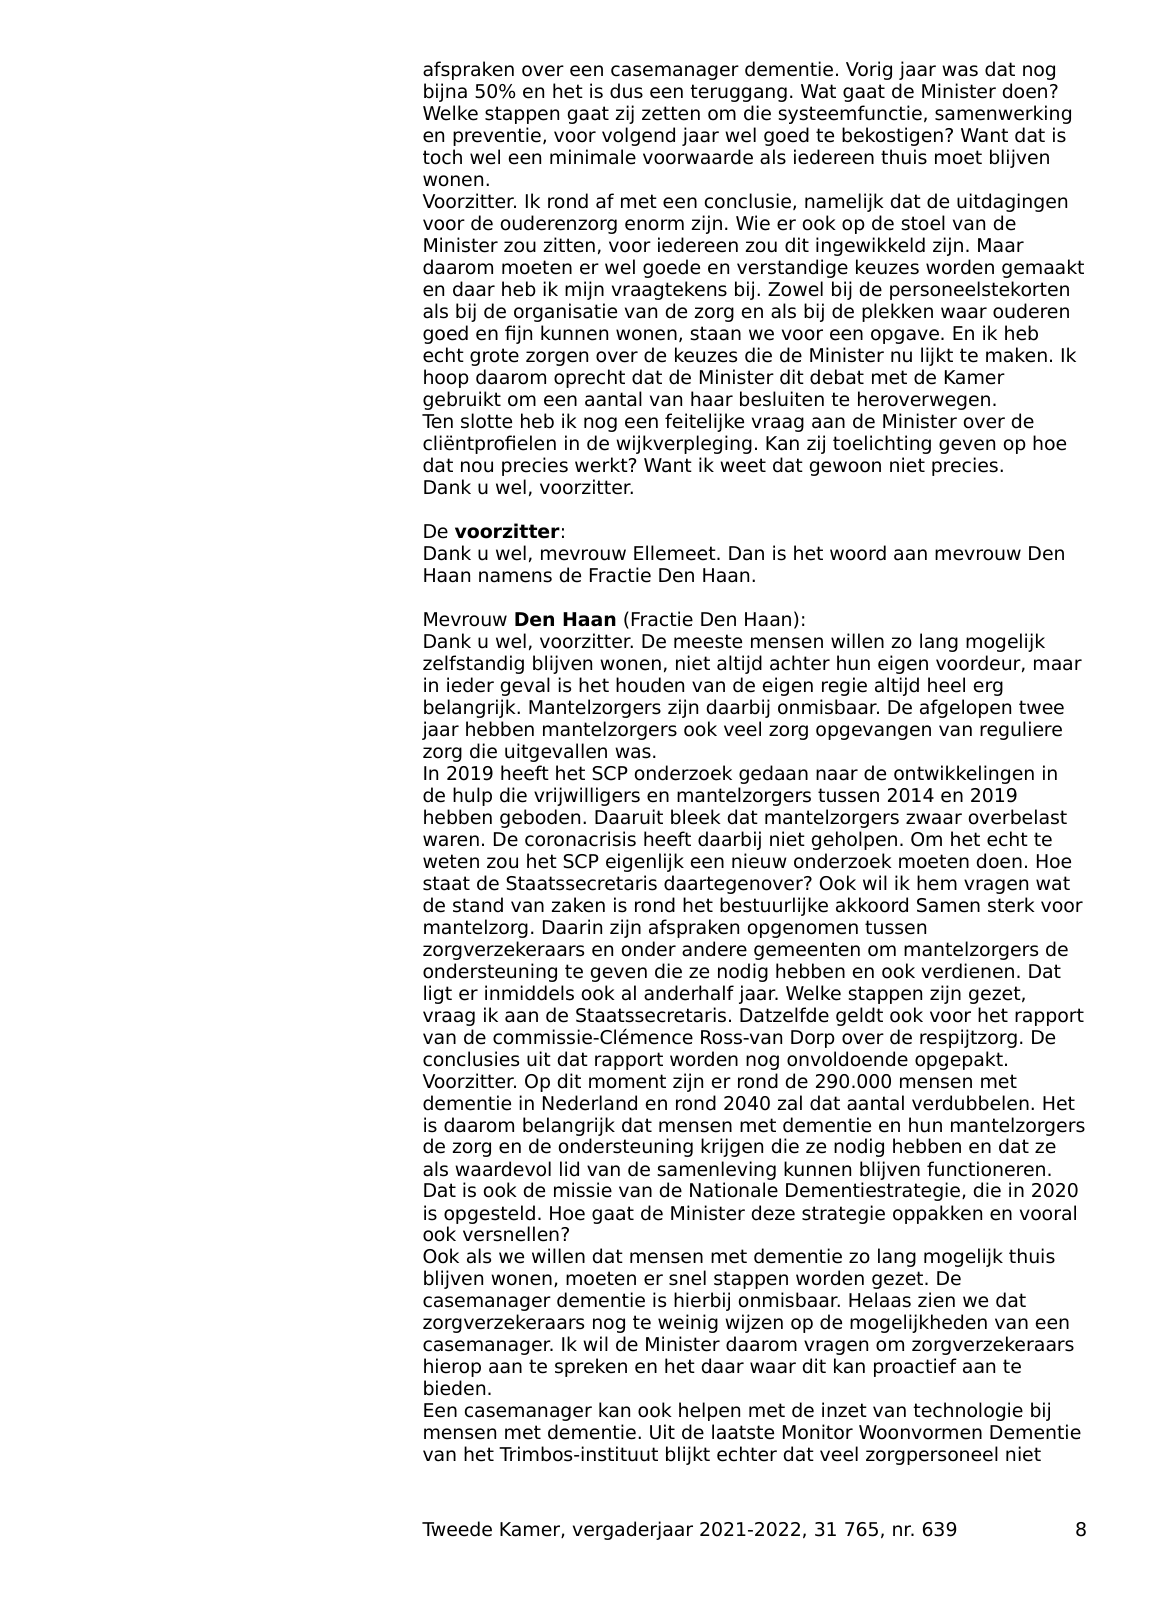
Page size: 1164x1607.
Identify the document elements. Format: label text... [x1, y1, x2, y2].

text Voorzitter. Op dit moment zijn er rond de 290.000 mensen met dementie in Nederland en rond 2040 zal dat aantal verdubbelen. Het is daarom belangrijk dat mensen met dementie en hun mantelzorgers de zorg en de ondersteuning krijgen die ze nodig hebben en dat ze als waardevol lid van de samenleving kunnen blijven functioneren. Dat is ook de missie van de Nationale Dementiestrategie, die in 2020 is opgesteld. Hoe gaat de Minister deze strategie oppakken en vooral ook versnellen? [422, 1071, 1087, 1246]
text Mevrouw Den Haan (Fractie Den Haan): [422, 609, 1087, 631]
text In 2019 heeft het SCP onderzoek gedaan naar de ontwikkelingen in de hulp die vrijwilligers en mantelzorgers tussen 2014 en 2019 hebben geboden. Daaruit bleek dat mantelzorgers zwaar overbelast waren. De coronacrisis heeft daarbij niet geholpen. Om het echt te weten zou het SCP eigenlijk een nieuw onderzoek moeten doen. Hoe staat de Staatssecretaris daartegenover? Ook wil ik hem vragen wat de stand van zaken is rond het bestuurlijke akkoord Samen sterk voor mantelzorg. Daarin zijn afspraken opgenomen tussen zorgverzekeraars en onder andere gemeenten om mantelzorgers de ondersteuning te geven die ze nodig hebben en ook verdienen. Dat ligt er inmiddels ook al anderhalf jaar. Welke stappen zijn gezet, vraag ik aan de Staatssecretaris. Datzelfde geldt ook voor het rapport van de commissie-Clémence Ross-van Dorp over de respijtzorg. De conclusies uit dat rapport worden nog onvoldoende opgepakt. [422, 763, 1087, 1071]
text Een casemanager kan ook helpen met de inzet van technologie bij mensen met dementie. Uit de laatste Monitor Woonvormen Dementie van het Trimbos-instituut blijkt echter dat veel zorgpersoneel niet [422, 1400, 1087, 1466]
text Dank u wel, voorzitter. [422, 477, 1087, 499]
text Ten slotte heb ik nog een feitelijke vraag aan de Minister over de cliëntprofielen in de wijkverpleging. Kan zij toelichting geven op hoe dat nou precies werkt? Want ik weet dat gewoon niet precies. [422, 411, 1087, 477]
text afspraken over een casemanager dementie. Vorig jaar was dat nog bijna 50% en het is dus een teruggang. Wat gaat de Minister doen? Welke stappen gaat zij zetten om die systeemfunctie, samenwerking en preventie, voor volgend jaar wel goed te bekostigen? Want dat is toch wel een minimale voorwaarde als iedereen thuis moet blijven wonen. [422, 59, 1087, 191]
text Voorzitter. Ik rond af met een conclusie, namelijk dat de uitdagingen voor de ouderenzorg enorm zijn. Wie er ook op de stoel van de Minister zou zitten, voor iedereen zou dit ingewikkeld zijn. Maar daarom moeten er wel goede en verstandige keuzes worden gemaakt en daar heb ik mijn vraagtekens bij. Zowel bij de personeelstekorten als bij de organisatie van de zorg en als bij de plekken waar ouderen goed en fijn kunnen wonen, staan we voor een opgave. En ik heb echt grote zorgen over de keuzes die de Minister nu lijkt te maken. Ik hoop daarom oprecht dat de Minister dit debat met de Kamer gebruikt om een aantal van haar besluiten te heroverwegen. [422, 191, 1087, 411]
text Ook als we willen dat mensen met dementie zo lang mogelijk thuis blijven wonen, moeten er snel stappen worden gezet. De casemanager dementie is hierbij onmisbaar. Helaas zien we dat zorgverzekeraars nog te weinig wijzen op de mogelijkheden van een casemanager. Ik wil de Minister daarom vragen om zorgverzekeraars hierop aan te spreken en het daar waar dit kan proactief aan te bieden. [422, 1246, 1087, 1400]
text De voorzitter: [422, 521, 1087, 543]
text Dank u wel, voorzitter. De meeste mensen willen zo lang mogelijk zelfstandig blijven wonen, niet altijd achter hun eigen voordeur, maar in ieder geval is het houden van de eigen regie altijd heel erg belangrijk. Mantelzorgers zijn daarbij onmisbaar. De afgelopen twee jaar hebben mantelzorgers ook veel zorg opgevangen van reguliere zorg die uitgevallen was. [422, 631, 1087, 763]
text Dank u wel, mevrouw Ellemeet. Dan is het woord aan mevrouw Den Haan namens de Fractie Den Haan. [422, 543, 1087, 587]
